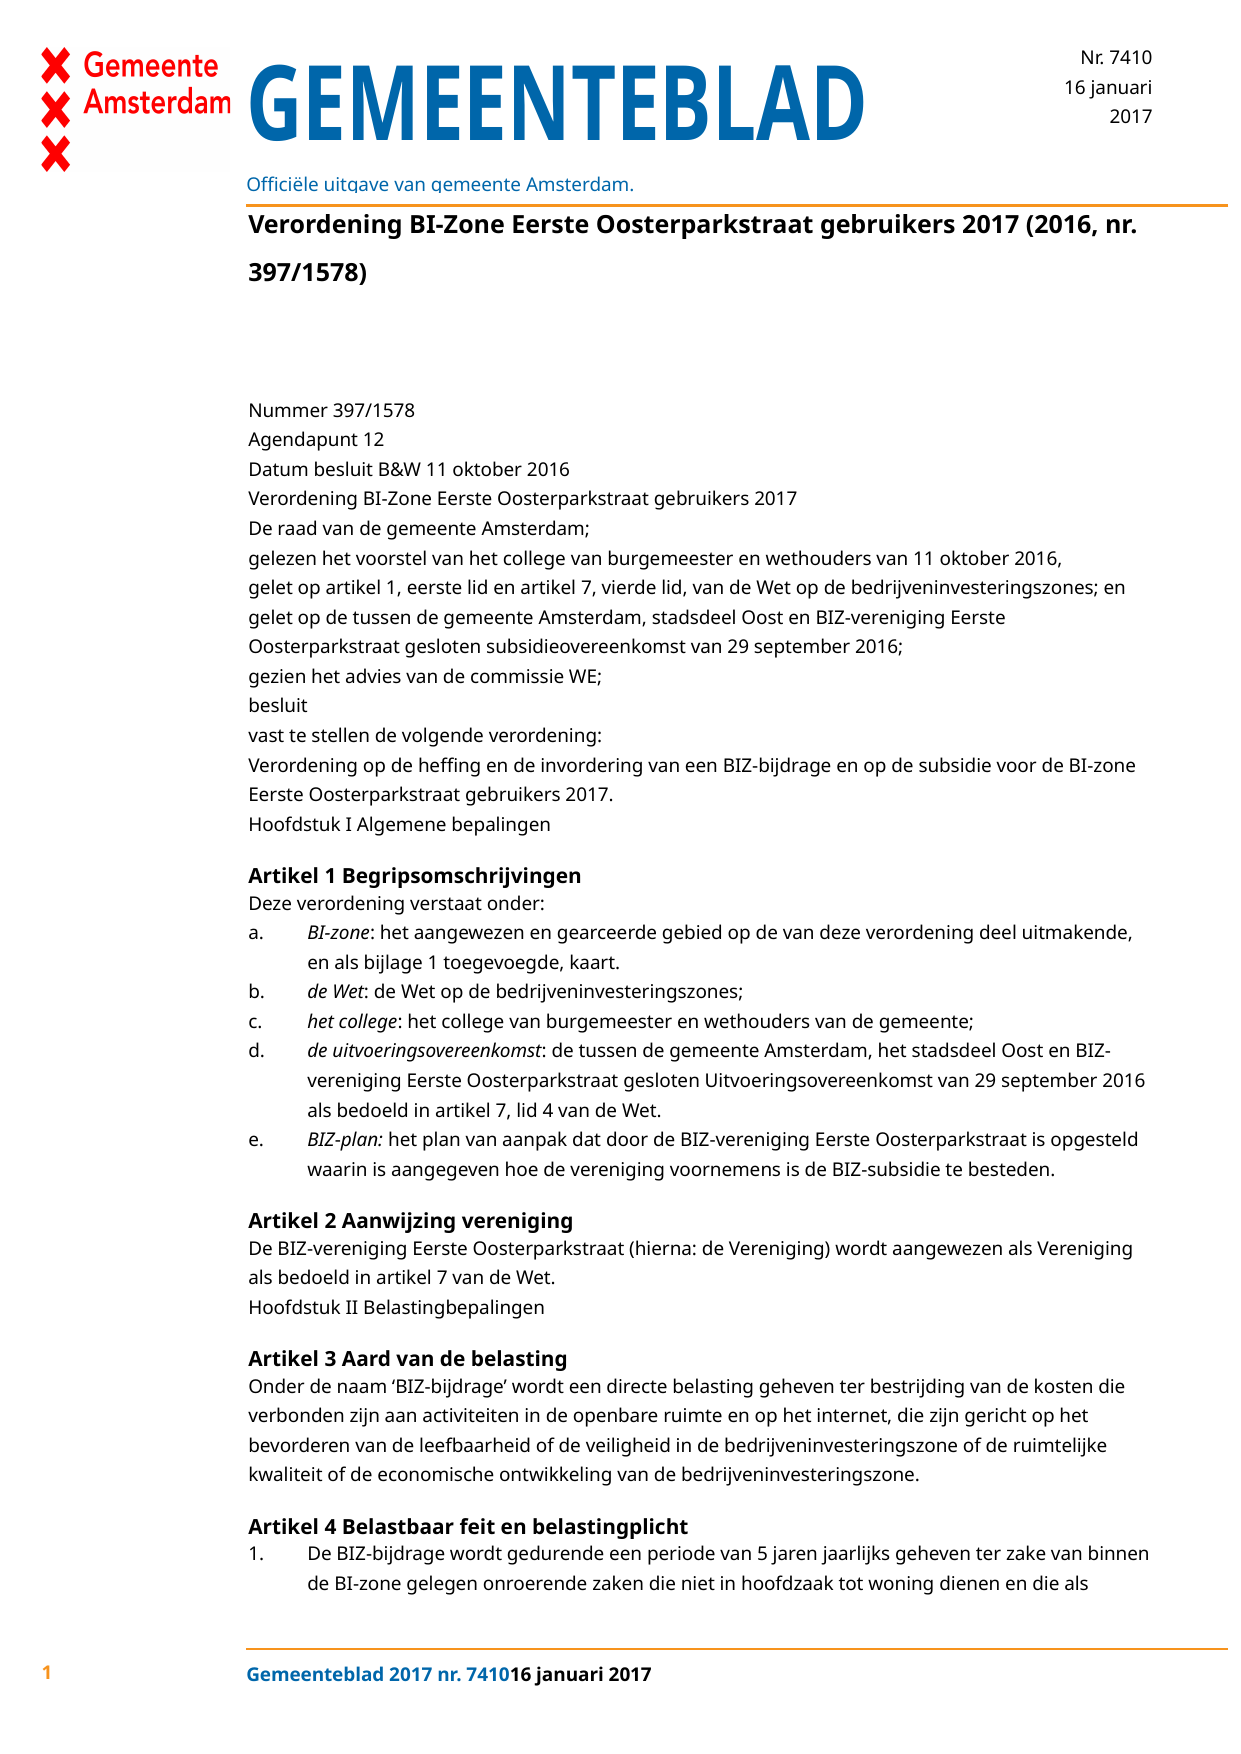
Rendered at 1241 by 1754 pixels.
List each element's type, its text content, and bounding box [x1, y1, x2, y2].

text Datum besluit B&W 11 oktober 2016 [248, 456, 1152, 482]
text Hoofdstuk II Belastingbepalingen [248, 1294, 1152, 1320]
text gezien het advies van de commissie WE; [248, 663, 1152, 689]
list het college: het college van burgemeester en wethouders van de gemeente; [248, 1008, 1152, 1034]
text Verordening BI-Zone Eerste Oosterparkstraat gebruikers 2017 [248, 486, 1152, 511]
text vast te stellen de volgende verordening: [248, 722, 1152, 748]
text Deze verordening verstaat onder: [248, 890, 1152, 916]
text Nummer 397/1578 [248, 397, 1152, 422]
text gelezen het voorstel van het college van burgemeester en wethouders van 11 oktober 2016, [248, 545, 1152, 570]
text Agendapunt 12 [248, 426, 1152, 452]
text Onder de naam ‘BIZ-bijdrage’ wordt een directe belasting geheven ter bestrijding van de kosten die verbonden zijn aan activiteiten in de openbare ruimte en op het internet, die zijn gericht op het bevorderen van de leefbaarheid of de veiligheid in de bedrijveninvesteringszone of de ruimtelijke kwaliteit of de economische ontwikkeling van de bedrijveninvesteringszone. [248, 1373, 1152, 1487]
text Hoofdstuk I Algemene bepalingen [248, 811, 1152, 837]
text besluit [248, 693, 1152, 718]
text Verordening op de heffing en de invordering van een BIZ-bijdrage en op de subsidie voor de BI-zone Eerste Oosterparkstraat gebruikers 2017. [248, 752, 1152, 807]
text De BIZ-vereniging Eerste Oosterparkstraat (hierna: de Vereniging) wordt aangewezen als Vereniging als bedoeld in artikel 7 van de Wet. [248, 1235, 1152, 1290]
list BI-zone: het aangewezen en gearceerde gebied op de van deze verordening deel uitmakende, en als bijlage 1 toegevoegde, kaart. [248, 919, 1152, 975]
text Artikel 4 Belastbaar feit en belastingplicht [248, 1512, 1152, 1541]
text Artikel 1 Begripsomschrijvingen [248, 861, 1152, 890]
text Verordening BI-Zone Eerste Oosterparkstraat gebruikers 2017 (2016, nr. 397/1578) [248, 207, 1152, 288]
text gelet op de tussen de gemeente Amsterdam, stadsdeel Oost en BIZ-vereniging Eerste Oosterparkstraat gesloten subsidieovereenkomst van 29 september 2016; [248, 604, 1152, 659]
list BIZ-plan: het plan van aanpak dat door de BIZ-vereniging Eerste Oosterparkstraat is opgesteld waarin is aangegeven hoe de vereniging voornemens is de BIZ-subsidie te besteden. [248, 1126, 1152, 1182]
list De BIZ-bijdrage wordt gedurende een periode van 5 jaren jaarlijks geheven ter zake van binnen de BI-zone gelegen onroerende zaken die niet in hoofdzaak tot woning dienen en die als [248, 1541, 1152, 1596]
text De raad van de gemeente Amsterdam; [248, 515, 1152, 541]
text gelet op artikel 1, eerste lid en artikel 7, vierde lid, van de Wet op de bedrijveninvesteringszones; en [248, 574, 1152, 600]
picture [41, 47, 231, 172]
list de Wet: de Wet op de bedrijveninvesteringszones; [248, 978, 1152, 1004]
text Artikel 3 Aard van de belasting [248, 1344, 1152, 1373]
text Artikel 2 Aanwijzing vereniging [248, 1206, 1152, 1235]
list de uitvoeringsovereenkomst: de tussen de gemeente Amsterdam, het stadsdeel Oost en BIZ-vereniging Eerste Oosterparkstraat gesloten Uitvoeringsovereenkomst van 29 september 2016 als bedoeld in artikel 7, lid 4 van de Wet. [248, 1038, 1152, 1123]
